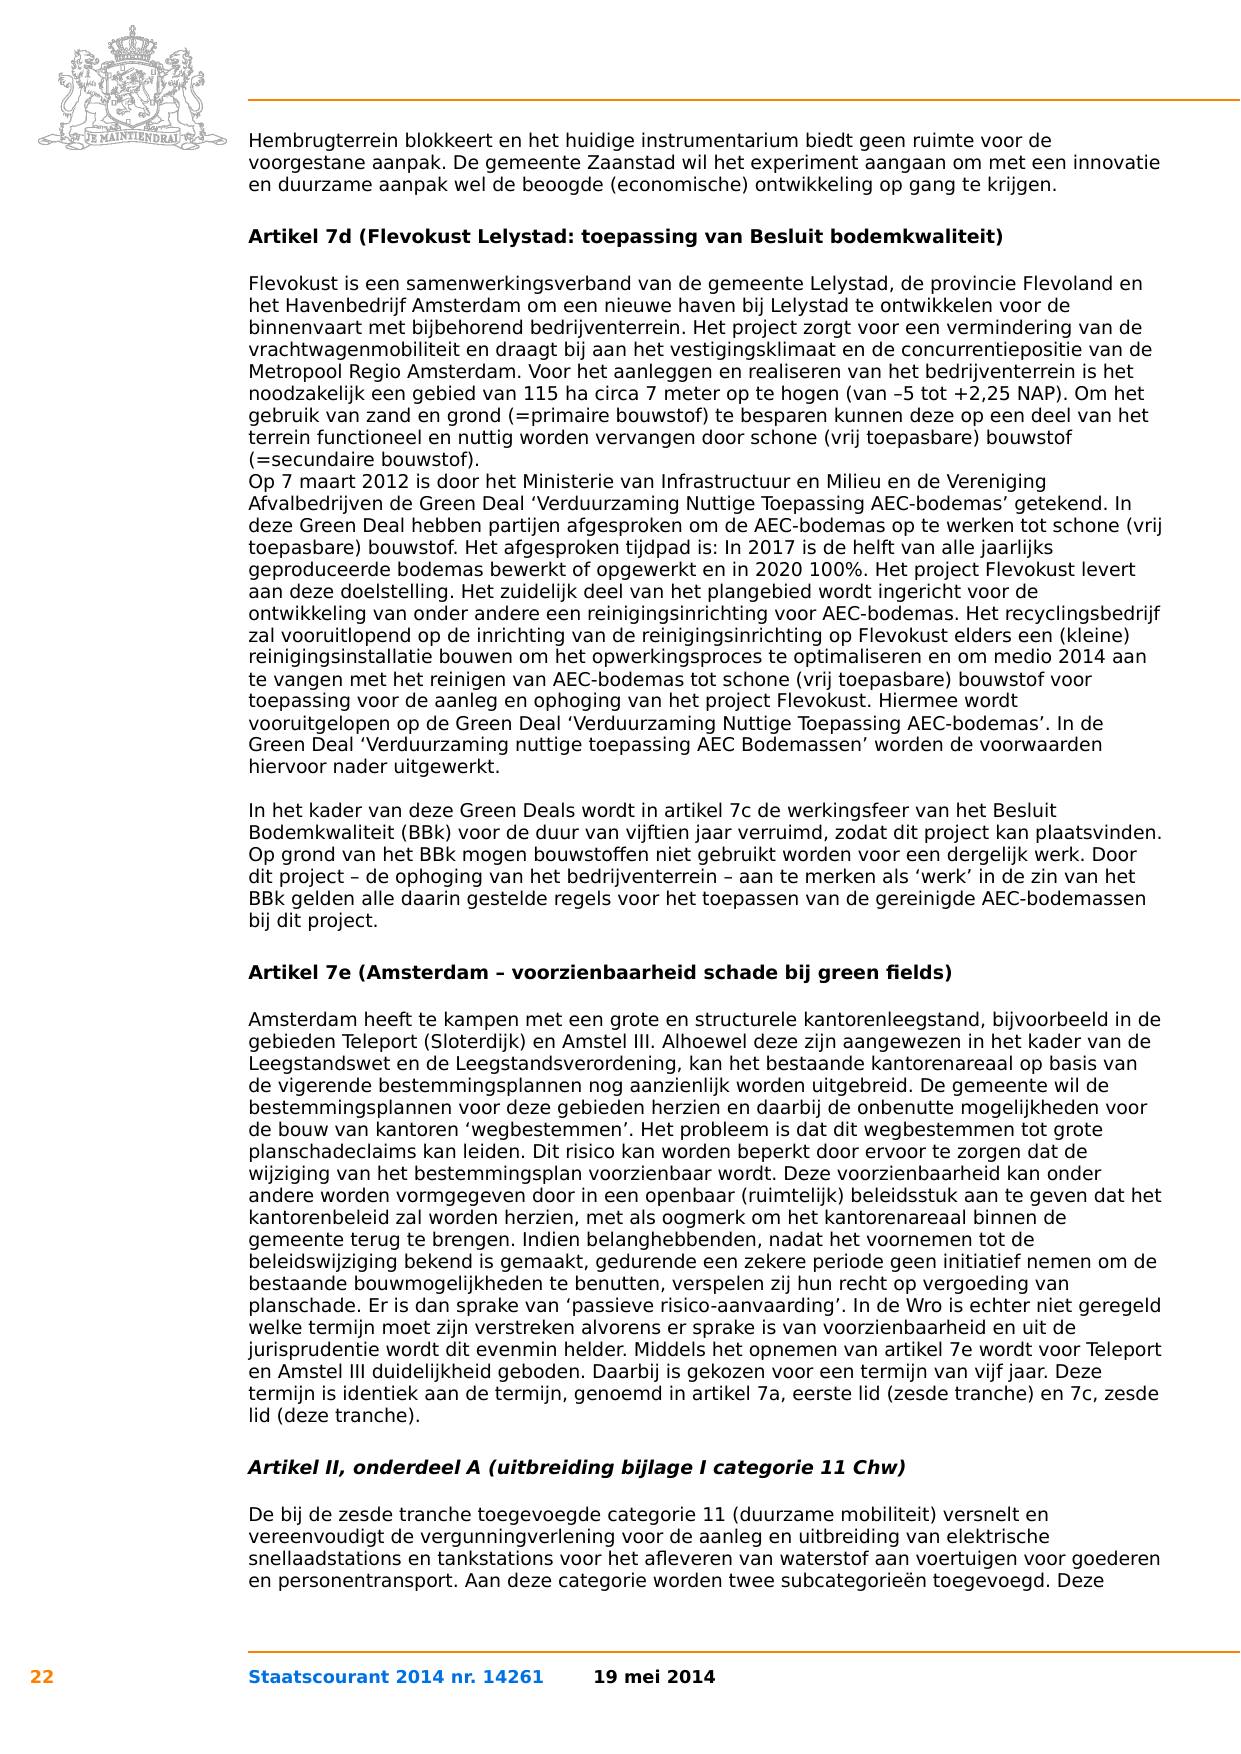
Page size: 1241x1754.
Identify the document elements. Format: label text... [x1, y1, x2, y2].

subtitle Artikel II, onderdeel A (uitbreiding bijlage I categorie 11 Chw) [248, 1457, 1163, 1479]
text In het kader van deze Green Deals wordt in artikel 7c de werkingsfeer van het Besluit Bodemkwaliteit (BBk) voor de duur van vijftien jaar verruimd, zodat dit project kan plaatsvinden. Op grond van het BBk mogen bouwstoffen niet gebruikt worden voor een dergelijk werk. Door dit project – de ophoging van het bedrijventerrein – aan te merken als ‘werk’ in de zin van het BBk gelden alle daarin gestelde regels voor het toepassen van de gereinigde AEC-bodemassen bij dit project. [248, 800, 1163, 932]
text Hembrugterrein blokkeert en het huidige instrumentarium biedt geen ruimte voor de voorgestane aanpak. De gemeente Zaanstad wil het experiment aangaan om met een innovatie en duurzame aanpak wel de beoogde (economische) ontwikkeling op gang te krijgen. [248, 130, 1163, 196]
text Amsterdam heeft te kampen met een grote en structurele kantorenleegstand, bijvoorbeeld in de gebieden Teleport (Sloterdijk) en Amstel III. Alhoewel deze zijn aangewezen in het kader van de Leegstandswet en de Leegstandsverordening, kan het bestaande kantorenareaal op basis van de vigerende bestemmingsplannen nog aanzienlijk worden uitgebreid. De gemeente wil de bestemmingsplannen voor deze gebieden herzien en daarbij de onbenutte mogelijkheden voor de bouw van kantoren ‘wegbestemmen’. Het probleem is dat dit wegbestemmen tot grote planschadeclaims kan leiden. Dit risico kan worden beperkt door ervoor te zorgen dat de wijziging van het bestemmingsplan voorzienbaar wordt. Deze voorzienbaarheid kan onder andere worden vormgegeven door in een openbaar (ruimtelijk) beleidsstuk aan te geven dat het kantorenbeleid zal worden herzien, met als oogmerk om het kantorenareaal binnen de gemeente terug te brengen. Indien belanghebbenden, nadat het voornemen tot de beleidswijziging bekend is gemaakt, gedurende een zekere periode geen initiatief nemen om de bestaande bouwmogelijkheden te benutten, verspelen zij hun recht op vergoeding van planschade. Er is dan sprake van ‘passieve risico-aanvaarding’. In de Wro is echter niet geregeld welke termijn moet zijn verstreken alvorens er sprake is van voorzienbaarheid en uit de jurisprudentie wordt dit evenmin helder. Middels het opnemen van artikel 7e wordt voor Teleport en Amstel III duidelijkheid geboden. Daarbij is gekozen voor een termijn van vijf jaar. Deze termijn is identiek aan de termijn, genoemd in artikel 7a, eerste lid (zesde tranche) en 7c, zesde lid (deze tranche). [248, 1009, 1163, 1427]
text De bij de zesde tranche toegevoegde categorie 11 (duurzame mobiliteit) versnelt en vereenvoudigt de vergunningverlening voor de aanleg en uitbreiding van elektrische snellaadstations en tankstations voor het afleveren van waterstof aan voertuigen voor goederen en personentransport. Aan deze categorie worden twee subcategorieën toegevoegd. Deze [248, 1504, 1163, 1592]
text Op 7 maart 2012 is door het Ministerie van Infrastructuur en Milieu en de Vereniging Afvalbedrijven de Green Deal ‘Verduurzaming Nuttige Toepassing AEC-bodemas’ getekend. In deze Green Deal hebben partijen afgesproken om de AEC-bodemas op te werken tot schone (vrij toepasbare) bouwstof. Het afgesproken tijdpad is: In 2017 is de helft van alle jaarlijks geproduceerde bodemas bewerkt of opgewerkt en in 2020 100%. Het project Flevokust levert aan deze doelstelling. Het zuidelijk deel van het plangebied wordt ingericht voor de ontwikkeling van onder andere een reinigingsinrichting voor AEC-bodemas. Het recyclingsbedrijf zal vooruitlopend op de inrichting van de reinigingsinrichting op Flevokust elders een (kleine) reinigingsinstallatie bouwen om het opwerkingsproces te optimaliseren en om medio 2014 aan te vangen met het reinigen van AEC-bodemas tot schone (vrij toepasbare) bouwstof voor toepassing voor de aanleg en ophoging van het project Flevokust. Hiermee wordt vooruitgelopen op de Green Deal ‘Verduurzaming Nuttige Toepassing AEC-bodemas’. In de Green Deal ‘Verduurzaming nuttige toepassing AEC Bodemassen’ worden de voorwaarden hiervoor nader uitgewerkt. [248, 471, 1163, 778]
text Flevokust is een samenwerkingsverband van de gemeente Lelystad, de provincie Flevoland en het Havenbedrijf Amsterdam om een nieuwe haven bij Lelystad te ontwikkelen voor de binnenvaart met bijbehorend bedrijventerrein. Het project zorgt voor een vermindering van de vrachtwagenmobiliteit en draagt bij aan het vestigingsklimaat en de concurrentiepositie van de Metropool Regio Amsterdam. Voor het aanleggen en realiseren van het bedrijventerrein is het noodzakelijk een gebied van 115 ha circa 7 meter op te hogen (van –5 tot +2,25 NAP). Om het gebruik van zand en grond (=primaire bouwstof) te besparen kunnen deze op een deel van het terrein functioneel en nuttig worden vervangen door schone (vrij toepasbare) bouwstof (=secundaire bouwstof). [248, 273, 1163, 471]
picture [38, 25, 227, 150]
subtitle Artikel 7d (Flevokust Lelystad: toepassing van Besluit bodemkwaliteit) [248, 226, 1163, 248]
subtitle Artikel 7e (Amsterdam – voorzienbaarheid schade bij green fields) [248, 962, 1163, 984]
